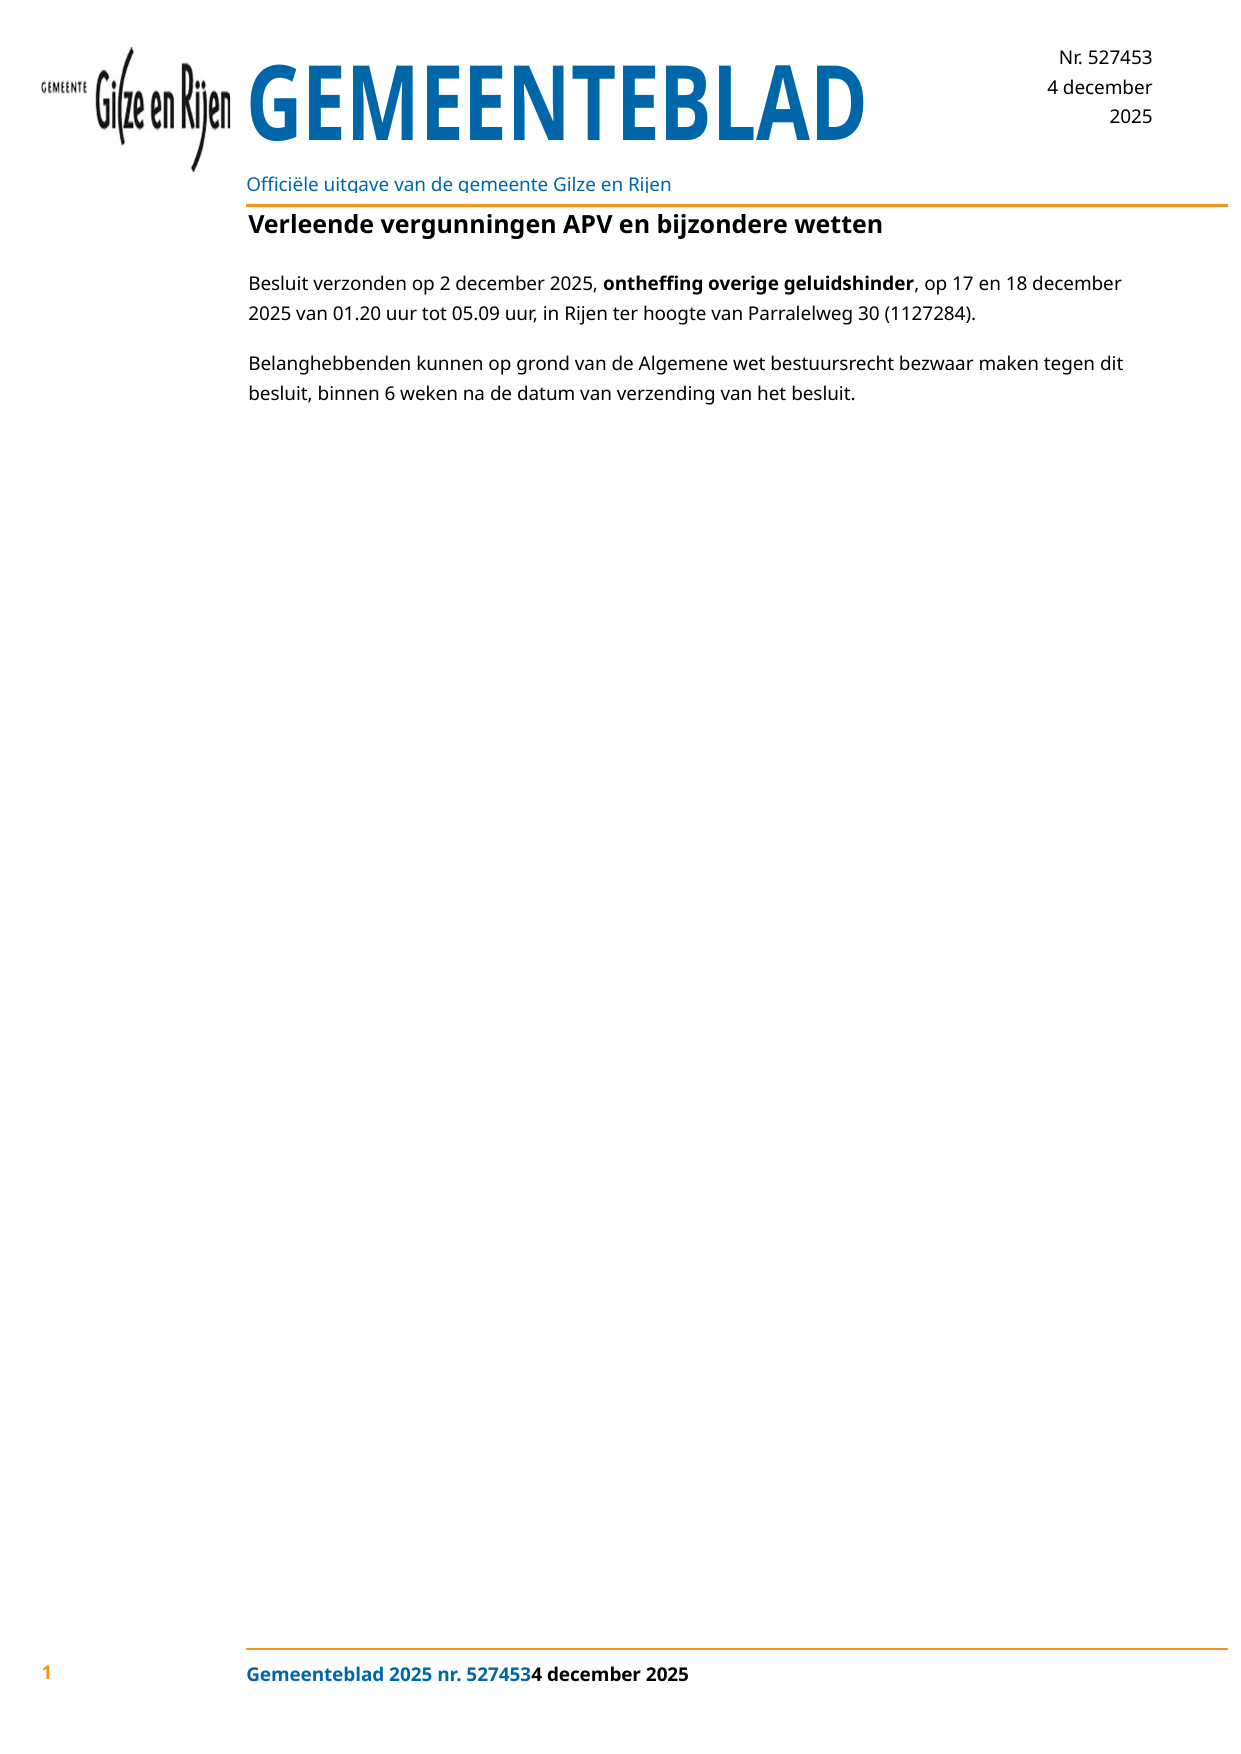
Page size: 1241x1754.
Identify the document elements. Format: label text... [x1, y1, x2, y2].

text Verleende vergunningen APV en bijzondere wetten [248, 207, 1152, 241]
text Besluit verzonden op 2 december 2025, ontheffing overige geluidshinder, op 17 en 18 december 2025 van 01.20 uur tot 05.09 uur, in Rijen ter hoogte van Parralelweg 30 (1127284). [248, 270, 1152, 326]
picture [41, 47, 231, 172]
text Belanghebbenden kunnen op grond van de Algemene wet bestuursrecht bezwaar maken tegen dit besluit, binnen 6 weken na de datum van verzending van het besluit. [248, 350, 1152, 406]
